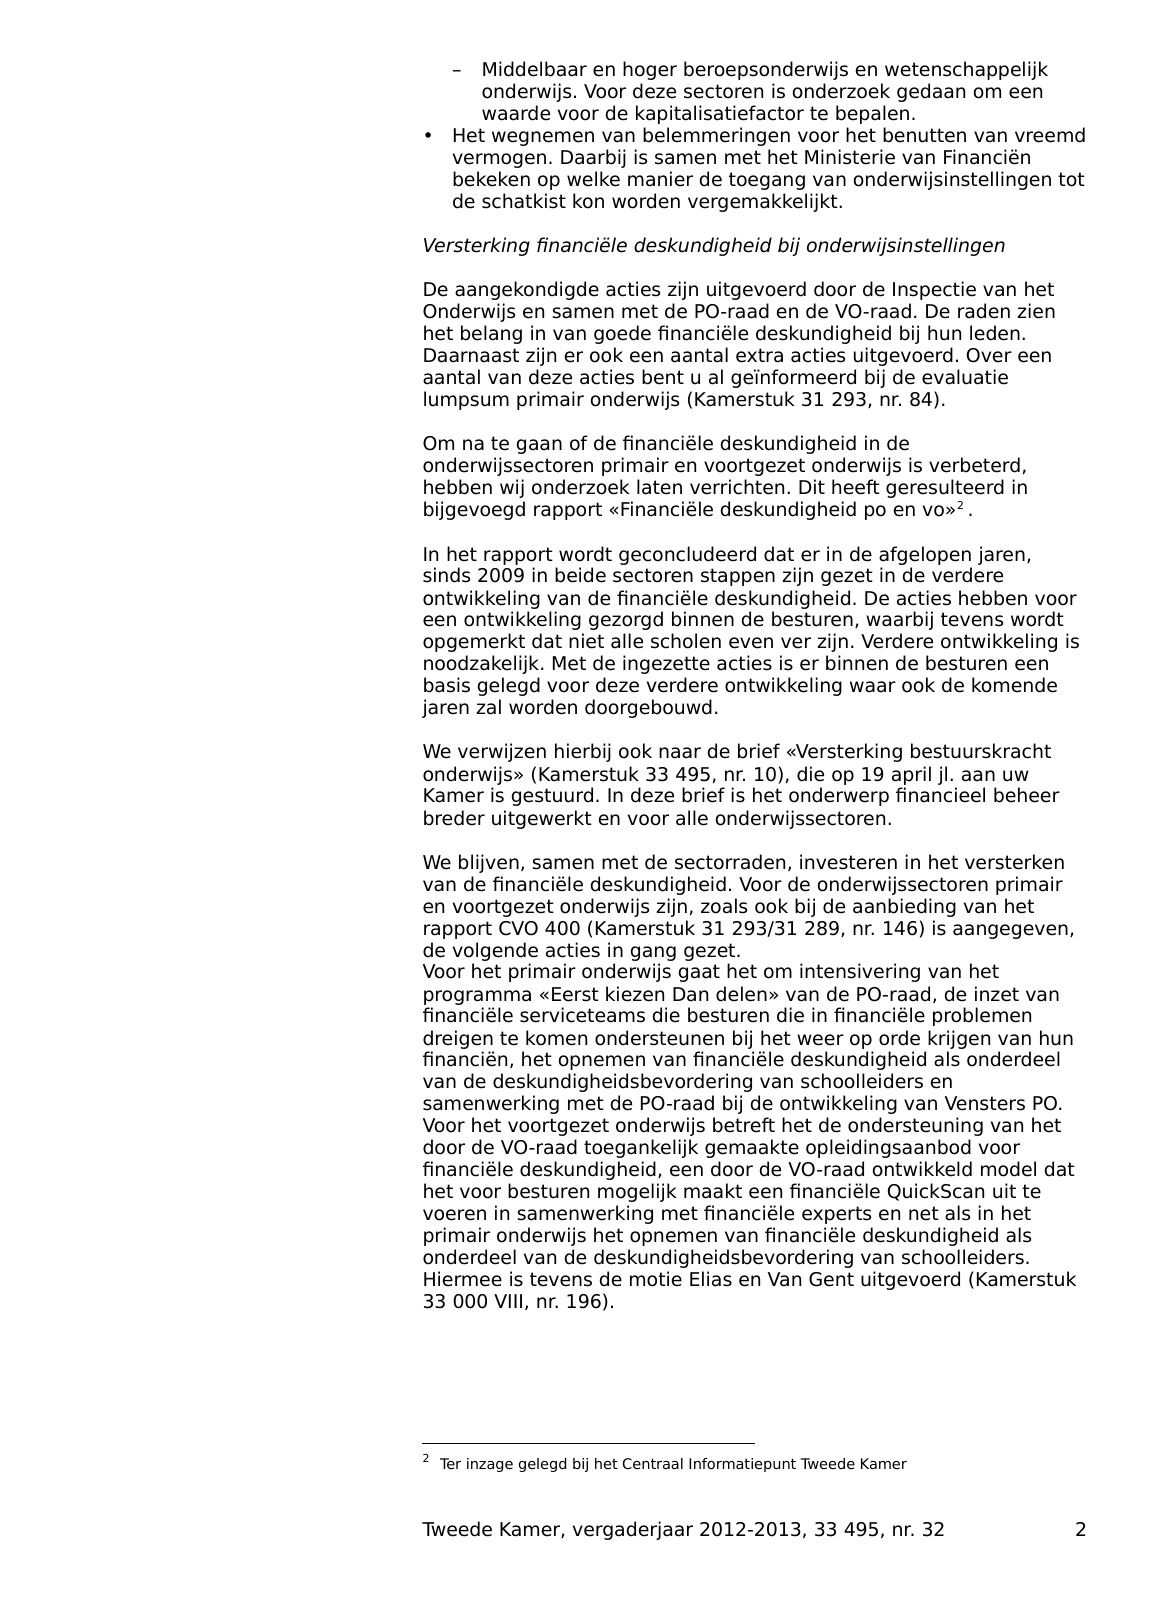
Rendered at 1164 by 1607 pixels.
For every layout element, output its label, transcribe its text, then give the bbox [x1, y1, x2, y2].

text We blijven, samen met de sectorraden, investeren in het versterken van de financiële deskundigheid. Voor de onderwijssectoren primair en voortgezet onderwijs zijn, zoals ook bij de aanbieding van het rapport CVO 400 (Kamerstuk 31 293/31 289, nr. 146) is aangegeven, de volgende acties in gang gezet. [422, 852, 1087, 961]
text Voor het voortgezet onderwijs betreft het de ondersteuning van het door de VO-raad toegankelijk gemaakte opleidingsaanbod voor financiële deskundigheid, een door de VO-raad ontwikkeld model dat het voor besturen mogelijk maakt een financiële QuickScan uit te voeren in samenwerking met financiële experts en net als in het primair onderwijs het opnemen van financiële deskundigheid als onderdeel van de deskundigheidsbevordering van schoolleiders. Hiermee is tevens de motie Elias en Van Gent uitgevoerd (Kamerstuk 33 000 VIII, nr. 196). [422, 1115, 1087, 1313]
text • Het wegnemen van belemmeringen voor het benutten van vreemd vermogen. Daarbij is samen met het Ministerie van Financiën bekeken op welke manier de toegang van onderwijsinstellingen tot de schatkist kon worden vergemakkelijkt. [422, 125, 1087, 213]
text Om na te gaan of de financiële deskundigheid in de onderwijssectoren primair en voortgezet onderwijs is verbeterd, hebben wij onderzoek laten verrichten. Dit heeft geresulteerd in bijgevoegd rapport «Financiële deskundigheid po en vo». [422, 433, 1087, 521]
text De aangekondigde acties zijn uitgevoerd door de Inspectie van het Onderwijs en samen met de PO-raad en de VO-raad. De raden zien het belang in van goede financiële deskundigheid bij hun leden. Daarnaast zijn er ook een aantal extra acties uitgevoerd. Over een aantal van deze acties bent u al geïnformeerd bij de evaluatie lumpsum primair onderwijs (Kamerstuk 31 293, nr. 84). [422, 279, 1087, 411]
text In het rapport wordt geconcludeerd dat er in de afgelopen jaren, sinds 2009 in beide sectoren stappen zijn gezet in de verdere ontwikkeling van de financiële deskundigheid. De acties hebben voor een ontwikkeling gezorgd binnen de besturen, waarbij tevens wordt opgemerkt dat niet alle scholen even ver zijn. Verdere ontwikkeling is noodzakelijk. Met de ingezette acties is er binnen de besturen een basis gelegd voor deze verdere ontwikkeling waar ook de komende jaren zal worden doorgebouwd. [422, 543, 1087, 719]
text We verwijzen hierbij ook naar de brief «Versterking bestuurskracht onderwijs» (Kamerstuk 33 495, nr. 10), die op 19 april jl. aan uw Kamer is gestuurd. In deze brief is het onderwerp financieel beheer breder uitgewerkt en voor alle onderwijssectoren. [422, 741, 1087, 829]
text Voor het primair onderwijs gaat het om intensivering van het programma «Eerst kiezen Dan delen» van de PO-raad, de inzet van financiële serviceteams die besturen die in financiële problemen dreigen te komen ondersteunen bij het weer op orde krijgen van hun financiën, het opnemen van financiële deskundigheid als onderdeel van de deskundigheidsbevordering van schoolleiders en samenwerking met de PO-raad bij de ontwikkeling van Vensters PO. [422, 961, 1087, 1115]
text Ter inzage gelegd bij het Centraal Informatiepunt Tweede Kamer [422, 1452, 1087, 1474]
subtitle Versterking financiële deskundigheid bij onderwijsinstellingen [422, 235, 1087, 257]
text – Middelbaar en hoger beroepsonderwijs en wetenschappelijk onderwijs. Voor deze sectoren is onderzoek gedaan om een waarde voor de kapitalisatiefactor te bepalen. [452, 59, 1087, 125]
